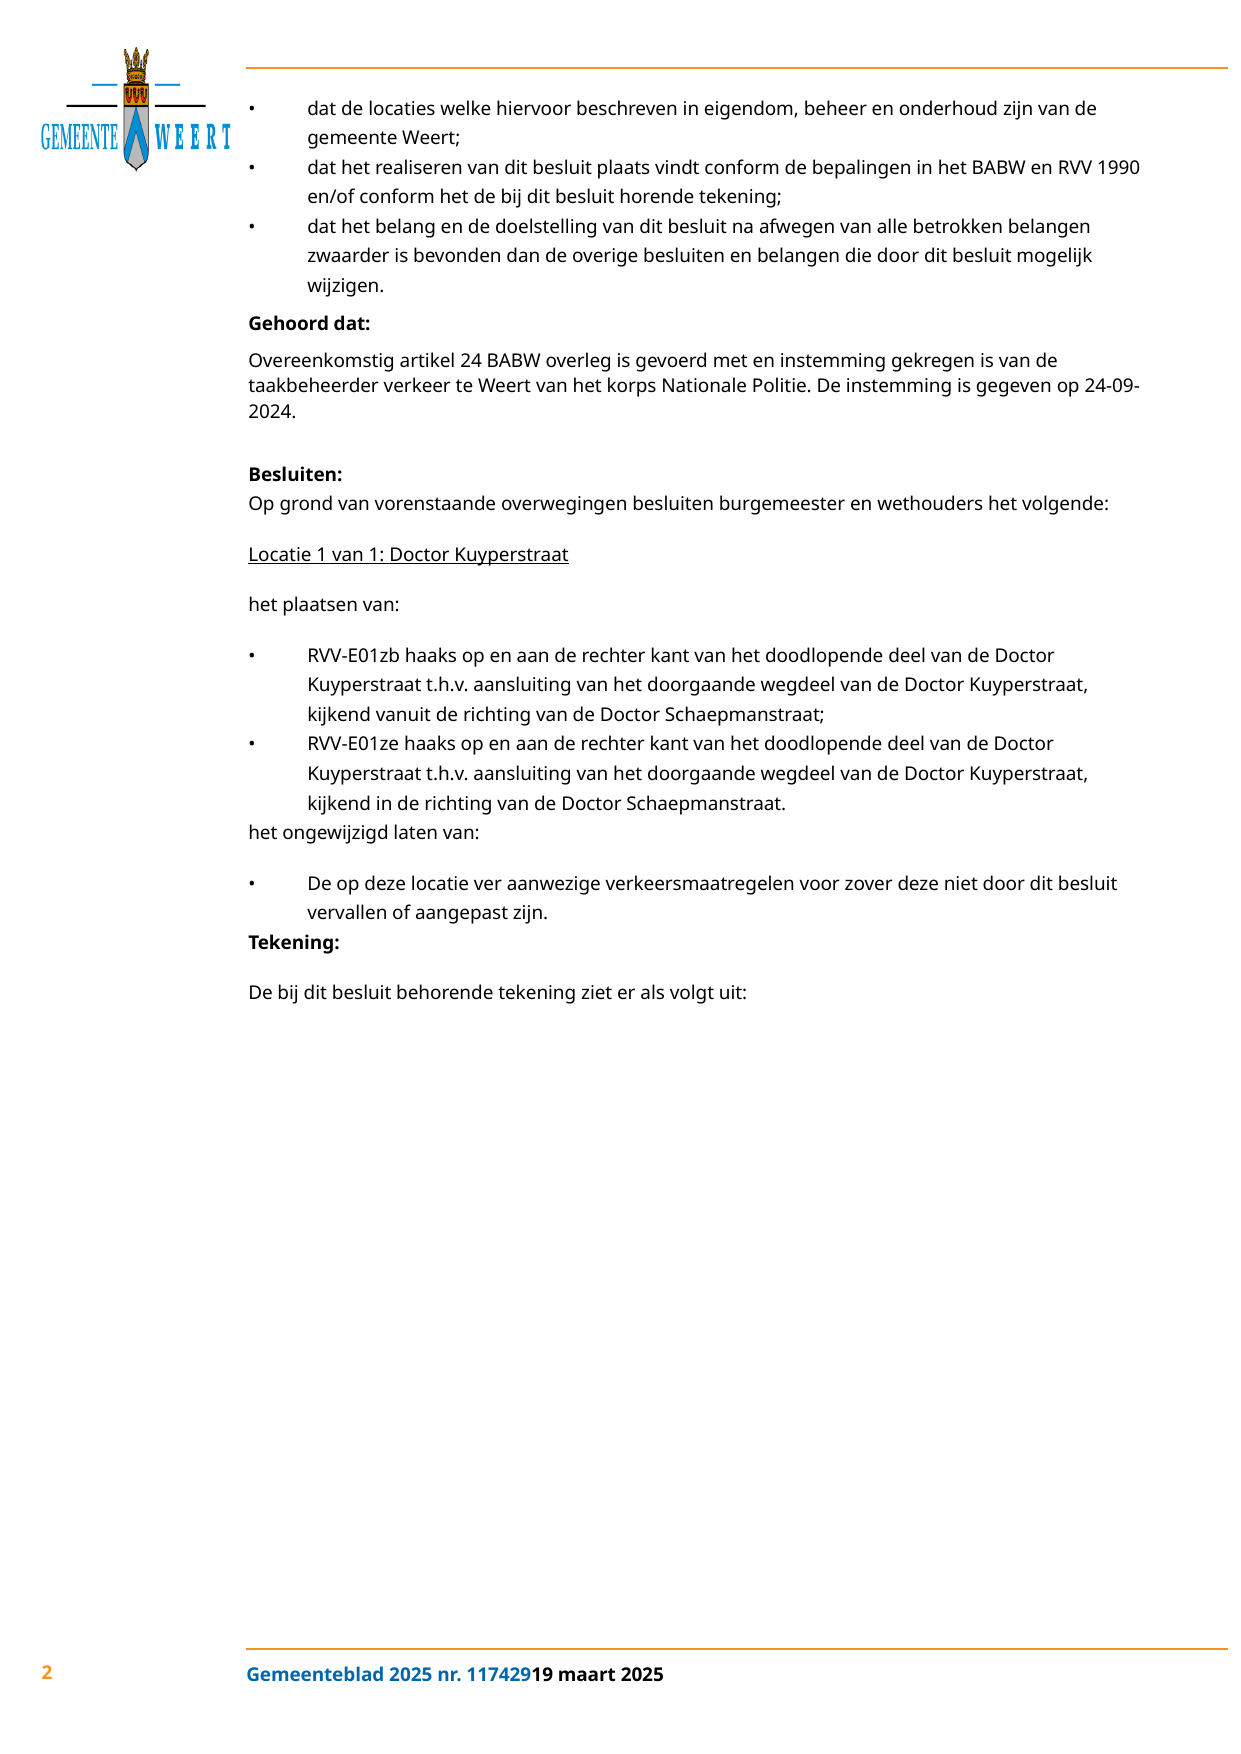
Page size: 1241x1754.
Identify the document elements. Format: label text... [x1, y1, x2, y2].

list RVV-E01ze haaks op en aan de rechter kant van het doodlopende deel van de Doctor Kuyperstraat t.h.v. aansluiting van het doorgaande wegdeel van de Doctor Kuyperstraat, kijkend in de richting van de Doctor Schaepmanstraat. [248, 731, 1152, 816]
text het plaatsen van: [248, 591, 1152, 617]
list RVV-E01zb haaks op en aan de rechter kant van het doodlopende deel van de Doctor Kuyperstraat t.h.v. aansluiting van het doorgaande wegdeel van de Doctor Kuyperstraat, kijkend vanuit de richting van de Doctor Schaepmanstraat; [248, 642, 1152, 727]
text De bij dit besluit behorende tekening ziet er als volgt uit: [248, 979, 1152, 1005]
text Overeenkomstig artikel 24 BABW overleg is gevoerd met en instemming gekregen is van de taakbeheerder verkeer te Weert van het korps Nationale Politie. De instemming is gegeven op 24-09-2024. [248, 347, 1152, 424]
list dat het belang en de doelstelling van dit besluit na afwegen van alle betrokken belangen zwaarder is bevonden dan de overige besluiten en belangen die door dit besluit mogelijk wijzigen. [248, 213, 1152, 298]
text Gehoord dat: [248, 310, 1152, 336]
text het ongewijzigd laten van: [248, 819, 1152, 845]
list dat het realiseren van dit besluit plaats vindt conform de bepalingen in het BABW en RVV 1990 en/of conform het de bij dit besluit horende tekening; [248, 154, 1152, 209]
list dat de locaties welke hiervoor beschreven in eigendom, beheer en onderhoud zijn van de gemeente Weert; [248, 95, 1152, 150]
text Besluiten: [248, 461, 1152, 487]
text Op grond van vorenstaande overwegingen besluiten burgemeester en wethouders het volgende: [248, 491, 1152, 516]
text Tekening: [248, 929, 1152, 955]
text Locatie 1 van 1: Doctor Kuyperstraat [248, 541, 1152, 567]
picture [41, 47, 231, 172]
list De op deze locatie ver aanwezige verkeersmaatregelen voor zover deze niet door dit besluit vervallen of aangepast zijn. [248, 870, 1152, 925]
